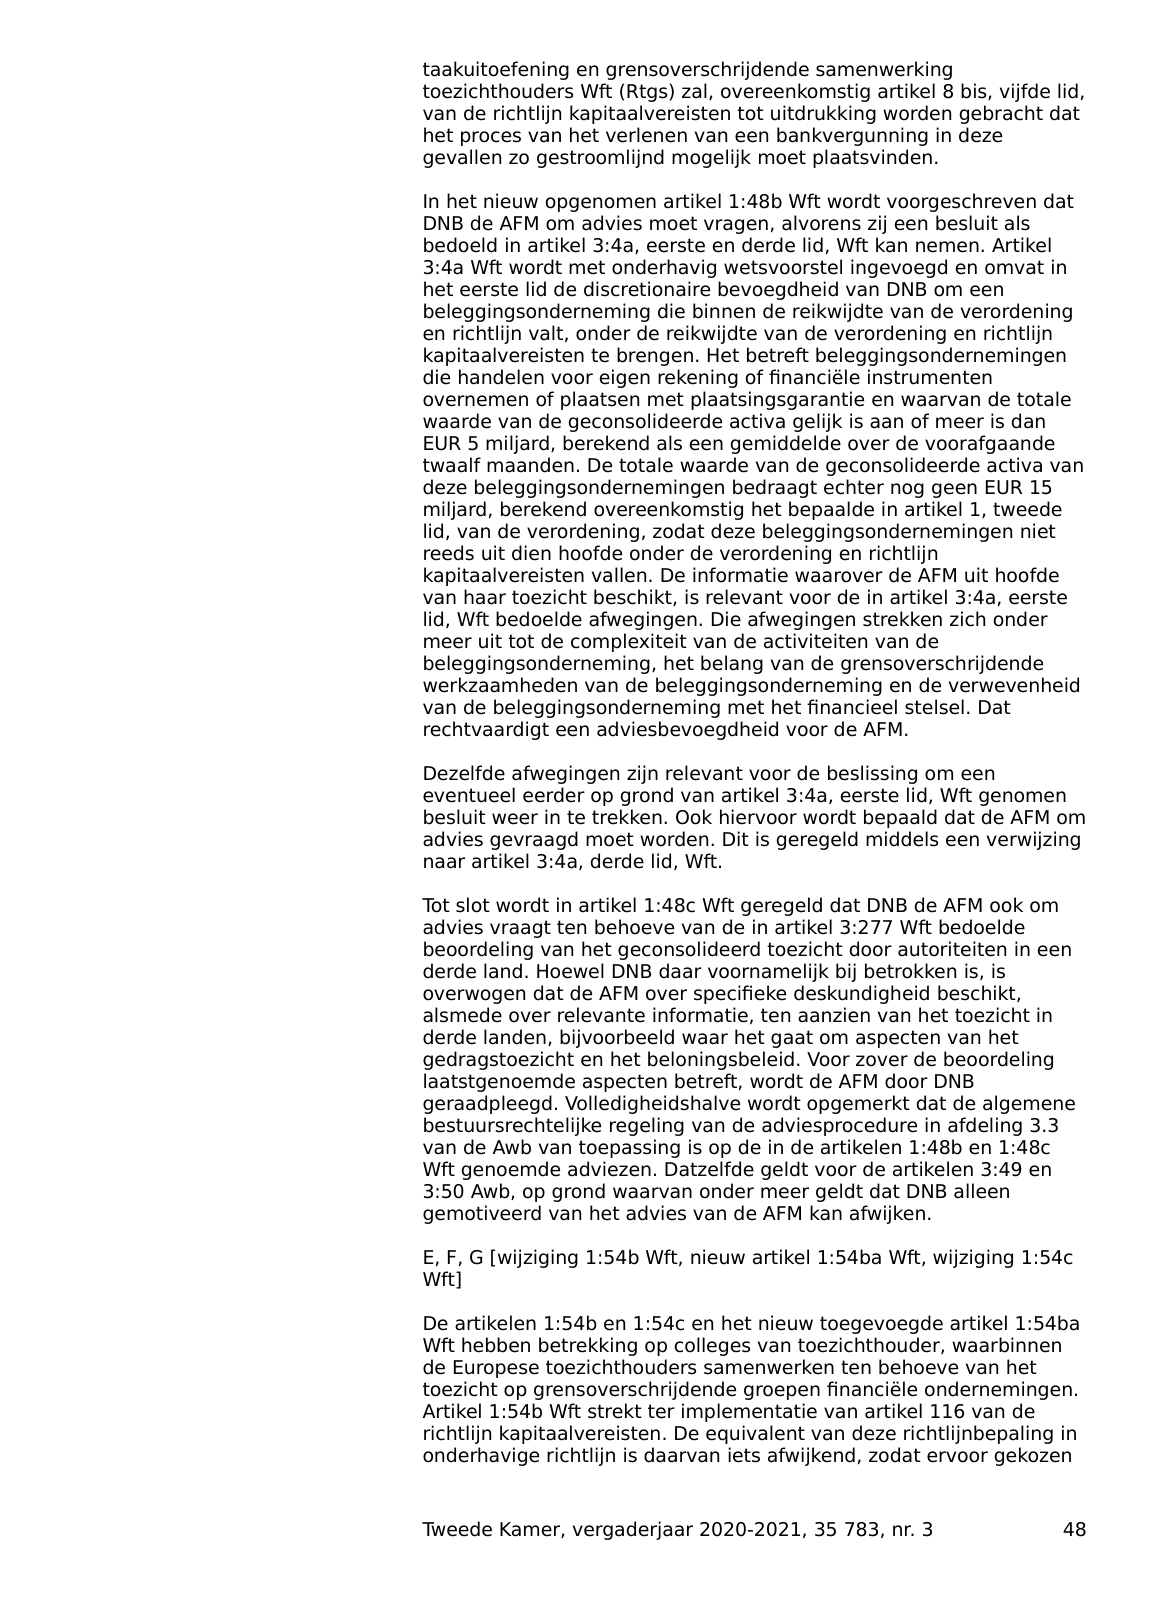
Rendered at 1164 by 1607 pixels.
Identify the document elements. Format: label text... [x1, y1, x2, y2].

text Dezelfde afwegingen zijn relevant voor de beslissing om een eventueel eerder op grond van artikel 3:4a, eerste lid, Wft genomen besluit weer in te trekken. Ook hiervoor wordt bepaald dat de AFM om advies gevraagd moet worden. Dit is geregeld middels een verwijzing naar artikel 3:4a, derde lid, Wft. [422, 763, 1087, 873]
text In het nieuw opgenomen artikel 1:48b Wft wordt voorgeschreven dat DNB de AFM om advies moet vragen, alvorens zij een besluit als bedoeld in artikel 3:4a, eerste en derde lid, Wft kan nemen. Artikel 3:4a Wft wordt met onderhavig wetsvoorstel ingevoegd en omvat in het eerste lid de discretionaire bevoegdheid van DNB om een beleggingsonderneming die binnen de reikwijdte van de verordening en richtlijn valt, onder de reikwijdte van de verordening en richtlijn kapitaalvereisten te brengen. Het betreft beleggingsondernemingen die handelen voor eigen rekening of financiële instrumenten overnemen of plaatsen met plaatsingsgarantie en waarvan de totale waarde van de geconsolideerde activa gelijk is aan of meer is dan EUR 5 miljard, berekend als een gemiddelde over de voorafgaande twaalf maanden. De totale waarde van de geconsolideerde activa van deze beleggingsondernemingen bedraagt echter nog geen EUR 15 miljard, berekend overeenkomstig het bepaalde in artikel 1, tweede lid, van de verordening, zodat deze beleggingsondernemingen niet reeds uit dien hoofde onder de verordening en richtlijn kapitaalvereisten vallen. De informatie waarover de AFM uit hoofde van haar toezicht beschikt, is relevant voor de in artikel 3:4a, eerste lid, Wft bedoelde afwegingen. Die afwegingen strekken zich onder meer uit tot de complexiteit van de activiteiten van de beleggingsonderneming, het belang van de grensoverschrijdende werkzaamheden van de beleggingsonderneming en de verwevenheid van de beleggingsonderneming met het financieel stelsel. Dat rechtvaardigt een adviesbevoegdheid voor de AFM. [422, 191, 1087, 741]
subtitle E, F, G [wijziging 1:54b Wft, nieuw artikel 1:54ba Wft, wijziging 1:54c Wft] [422, 1247, 1087, 1291]
text taakuitoefening en grensoverschrijdende samenwerking toezichthouders Wft (Rtgs) zal, overeenkomstig artikel 8 bis, vijfde lid, van de richtlijn kapitaalvereisten tot uitdrukking worden gebracht dat het proces van het verlenen van een bankvergunning in deze gevallen zo gestroomlijnd mogelijk moet plaatsvinden. [422, 59, 1087, 169]
text De artikelen 1:54b en 1:54c en het nieuw toegevoegde artikel 1:54ba Wft hebben betrekking op colleges van toezichthouder, waarbinnen de Europese toezichthouders samenwerken ten behoeve van het toezicht op grensoverschrijdende groepen financiële ondernemingen. Artikel 1:54b Wft strekt ter implementatie van artikel 116 van de richtlijn kapitaalvereisten. De equivalent van deze richtlijnbepaling in onderhavige richtlijn is daarvan iets afwijkend, zodat ervoor gekozen [422, 1313, 1087, 1467]
text Tot slot wordt in artikel 1:48c Wft geregeld dat DNB de AFM ook om advies vraagt ten behoeve van de in artikel 3:277 Wft bedoelde beoordeling van het geconsolideerd toezicht door autoriteiten in een derde land. Hoewel DNB daar voornamelijk bij betrokken is, is overwogen dat de AFM over specifieke deskundigheid beschikt, alsmede over relevante informatie, ten aanzien van het toezicht in derde landen, bijvoorbeeld waar het gaat om aspecten van het gedragstoezicht en het beloningsbeleid. Voor zover de beoordeling laatstgenoemde aspecten betreft, wordt de AFM door DNB geraadpleegd. Volledigheidshalve wordt opgemerkt dat de algemene bestuursrechtelijke regeling van de adviesprocedure in afdeling 3.3 van de Awb van toepassing is op de in de artikelen 1:48b en 1:48c Wft genoemde adviezen. Datzelfde geldt voor de artikelen 3:49 en 3:50 Awb, op grond waarvan onder meer geldt dat DNB alleen gemotiveerd van het advies van de AFM kan afwijken. [422, 895, 1087, 1224]
